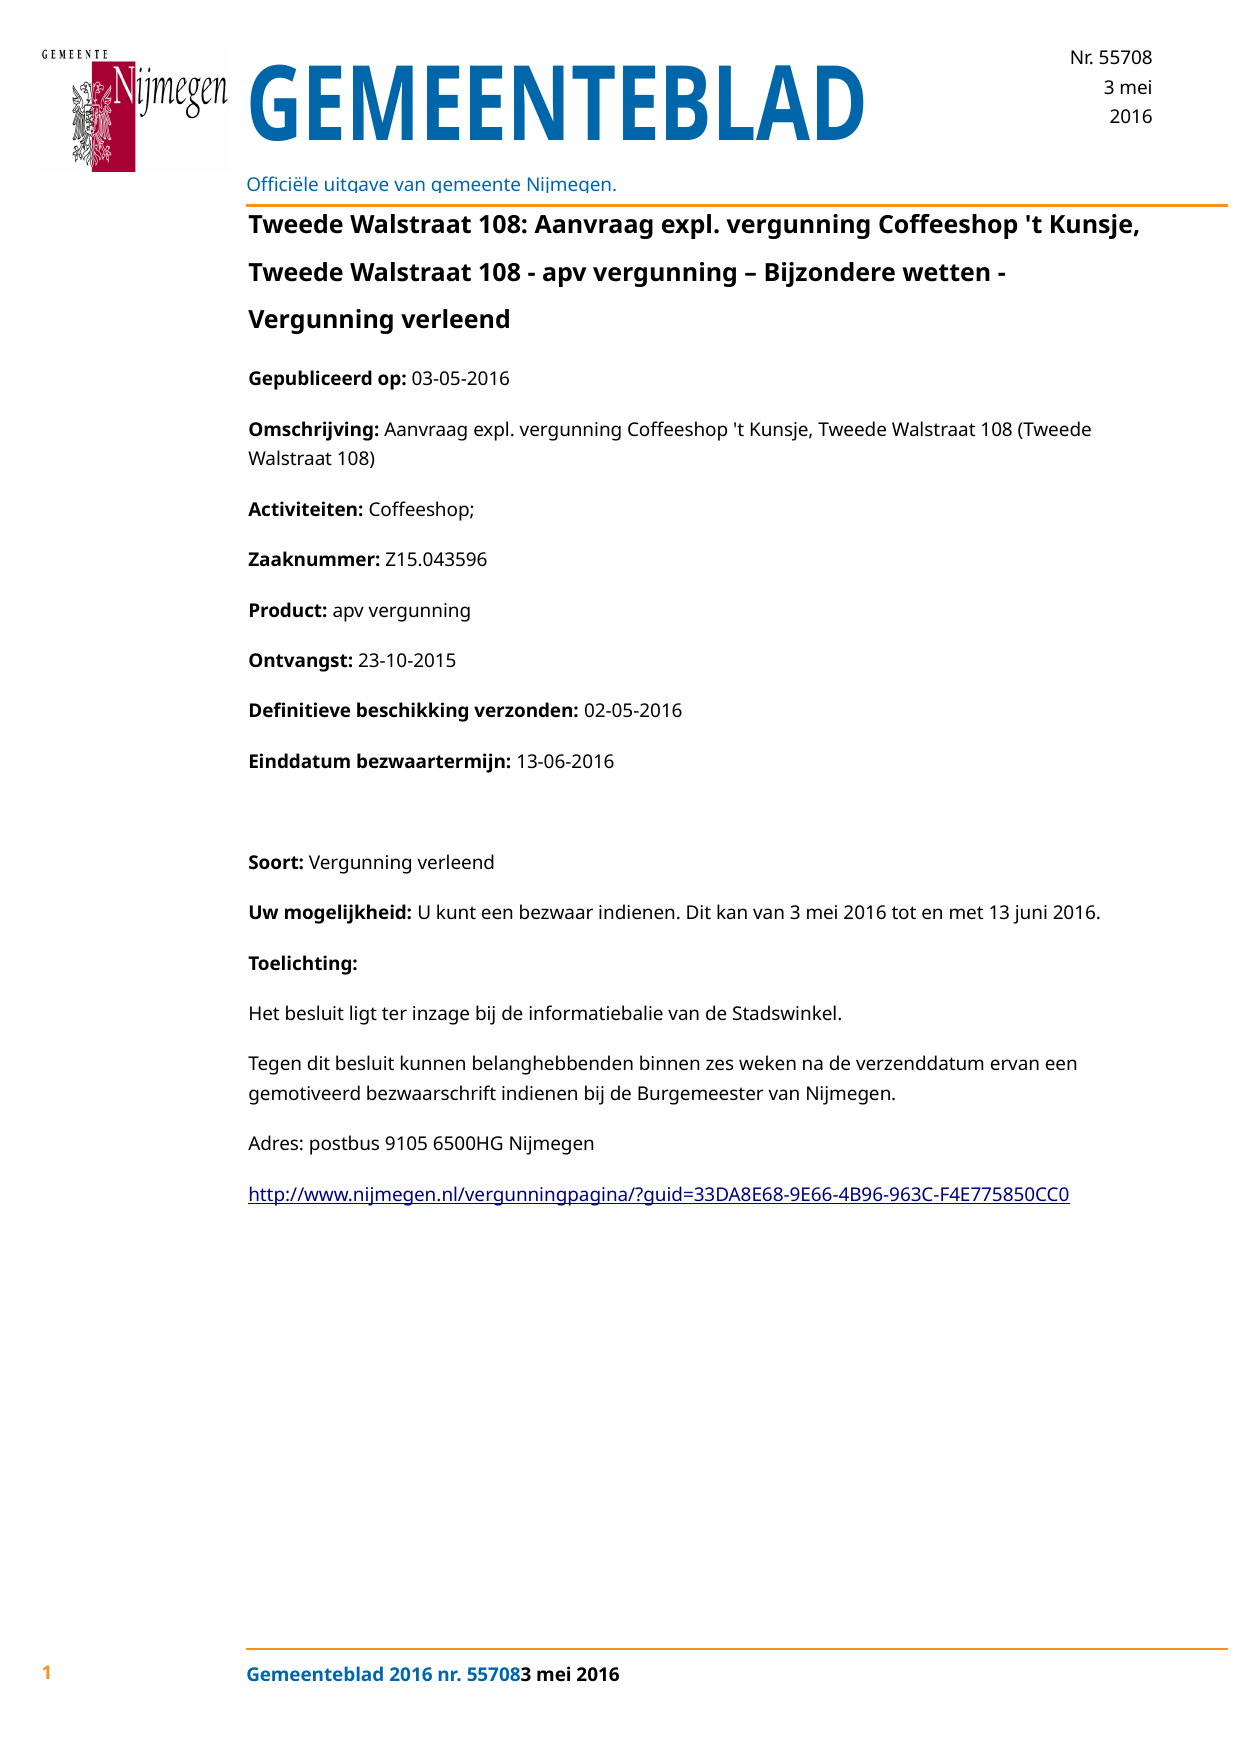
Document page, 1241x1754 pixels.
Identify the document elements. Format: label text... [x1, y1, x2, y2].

picture [41, 47, 231, 172]
text Activiteiten: Coffeeshop; [248, 496, 1152, 522]
text Definitieve beschikking verzonden: 02-05-2016 [248, 698, 1152, 723]
text Gepubliceerd op: 03-05-2016 [248, 366, 1152, 391]
text Het besluit ligt ter inzage bij de informatiebalie van de Stadswinkel. [248, 1000, 1152, 1026]
text Product: apv vergunning [248, 597, 1152, 622]
text Adres: postbus 9105 6500HG Nijmegen [248, 1131, 1152, 1156]
text Uw mogelijkheid: U kunt een bezwaar indienen. Dit kan van 3 mei 2016 tot en met 13 juni 2016. [248, 899, 1152, 925]
text Toelichting: [248, 950, 1152, 975]
text Tegen dit besluit kunnen belanghebbenden binnen zes weken na de verzenddatum ervan een gemotiveerd bezwaarschrift indienen bij de Burgemeester van Nijmegen. [248, 1051, 1152, 1106]
text Zaaknummer: Z15.043596 [248, 546, 1152, 572]
text Einddatum bezwaartermijn: 13-06-2016 [248, 748, 1152, 774]
text Soort: Vergunning verleend [248, 849, 1152, 874]
text Ontvangst: 23-10-2015 [248, 647, 1152, 673]
text Tweede Walstraat 108: Aanvraag expl. vergunning Coffeeshop 't Kunsje, Tweede Walstraat 108 - apv vergunning – Bijzondere wetten - Vergunning verleend [248, 207, 1152, 336]
text Omschrijving: Aanvraag expl. vergunning Coffeeshop 't Kunsje, Tweede Walstraat 108 (Tweede Walstraat 108) [248, 416, 1152, 471]
text http://www.nijmegen.nl/vergunningpagina/?guid=33DA8E68-9E66-4B96-963C-F4E775850CC0 [248, 1181, 1152, 1207]
